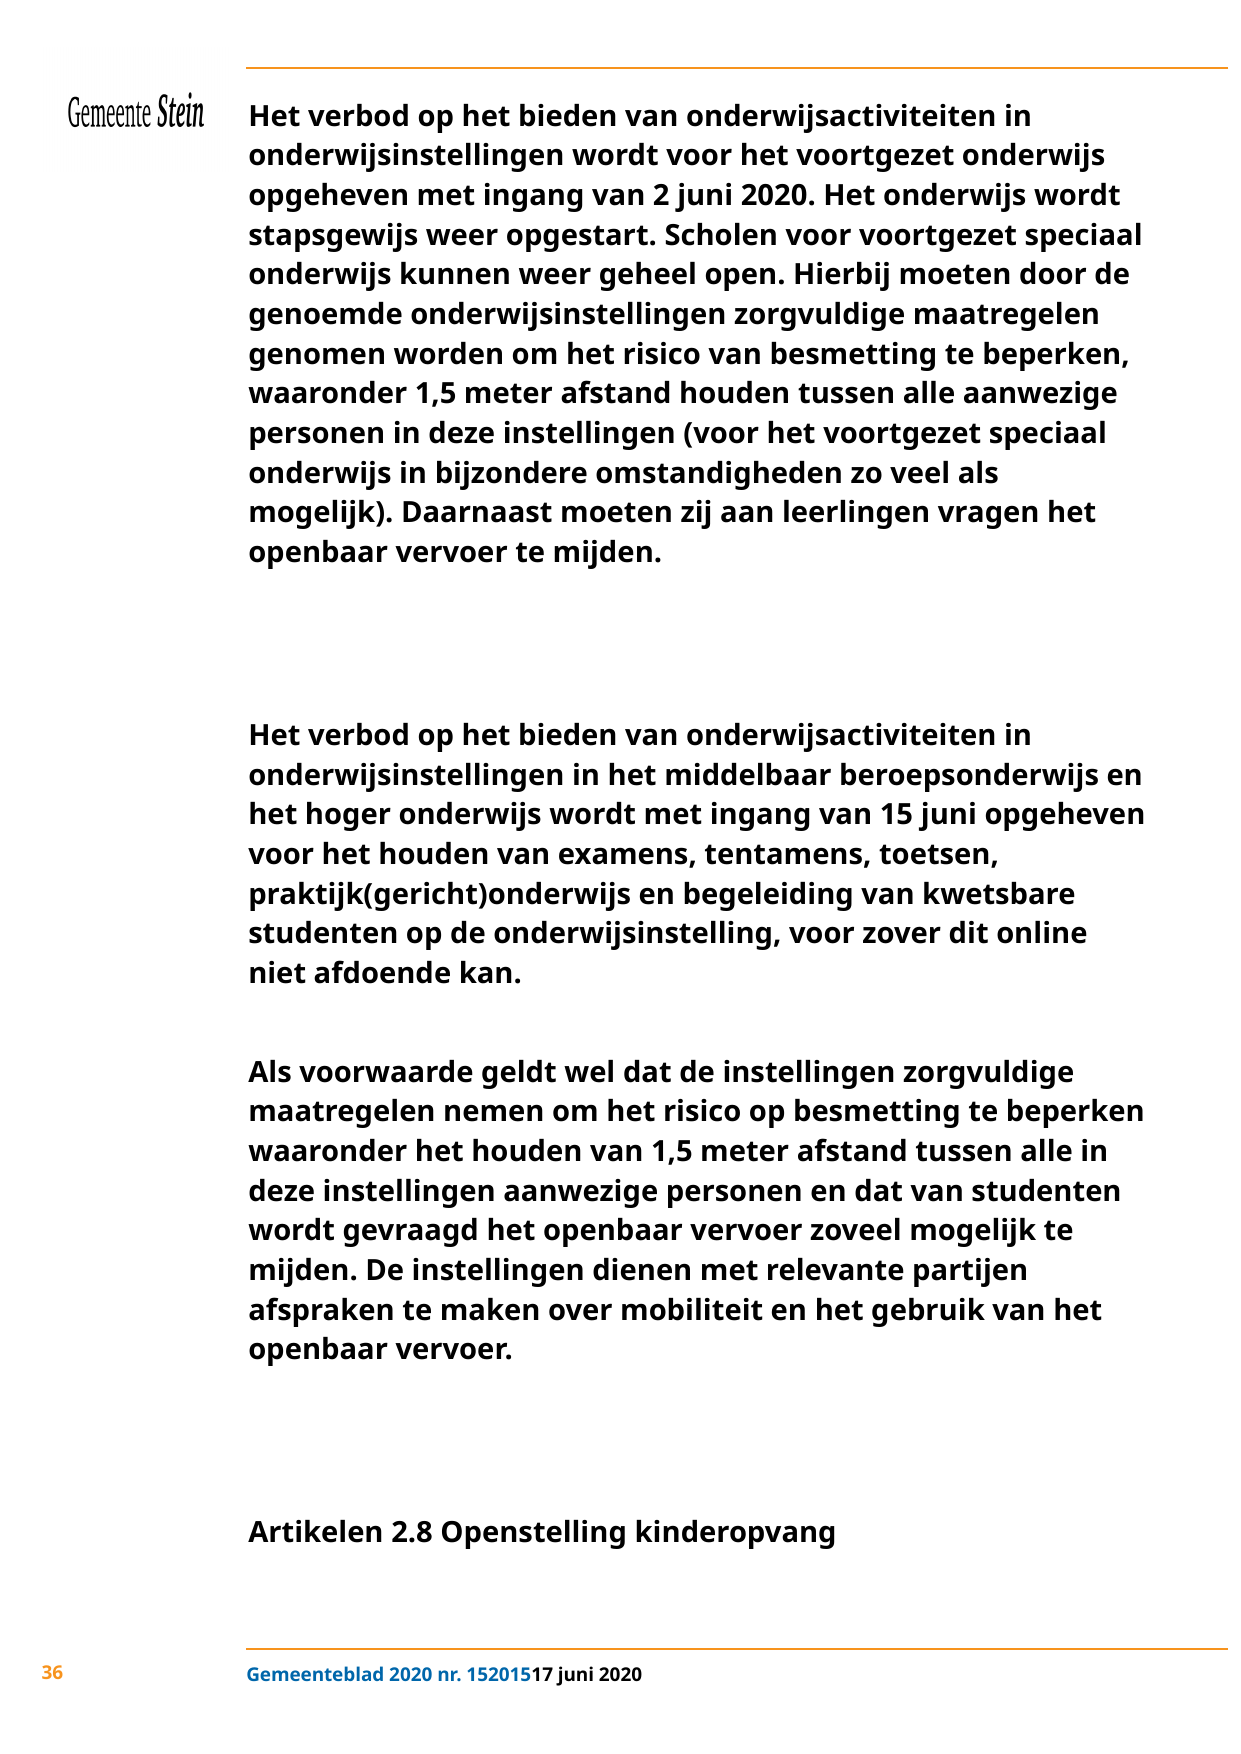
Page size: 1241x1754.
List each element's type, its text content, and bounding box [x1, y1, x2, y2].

picture [41, 47, 231, 172]
text Artikelen 2.8 Openstelling kinderopvang [248, 1512, 1152, 1551]
text Het verbod op het bieden van onderwijsactiviteiten in onderwijsinstellingen in het middelbaar beroepsonderwijs en het hoger onderwijs wordt met ingang van 15 juni opgeheven voor het houden van examens, tentamens, toetsen, praktijk(gericht)onderwijs en begeleiding van kwetsbare studenten op de onderwijsinstelling, voor zover dit online niet afdoende kan. [248, 714, 1152, 992]
text Het verbod op het bieden van onderwijsactiviteiten in onderwijsinstellingen wordt voor het voortgezet onderwijs opgeheven met ingang van 2 juni 2020. Het onderwijs wordt stapsgewijs weer opgestart. Scholen voor voortgezet speciaal onderwijs kunnen weer geheel open. Hierbij moeten door de genoemde onderwijsinstellingen zorgvuldige maatregelen genomen worden om het risico van besmetting te beperken, waaronder 1,5 meter afstand houden tussen alle aanwezige personen in deze instellingen (voor het voortgezet speciaal onderwijs in bijzondere omstandigheden zo veel als mogelijk). Daarnaast moeten zij aan leerlingen vragen het openbaar vervoer te mijden. [248, 95, 1152, 571]
text Als voorwaarde geldt wel dat de instellingen zorgvuldige maatregelen nemen om het risico op besmetting te beperken waaronder het houden van 1,5 meter afstand tussen alle in deze instellingen aanwezige personen en dat van studenten wordt gevraagd het openbaar vervoer zoveel mogelijk te mijden. De instellingen dienen met relevante partijen afspraken te maken over mobiliteit en het gebruik van het openbaar vervoer. [248, 1051, 1152, 1368]
